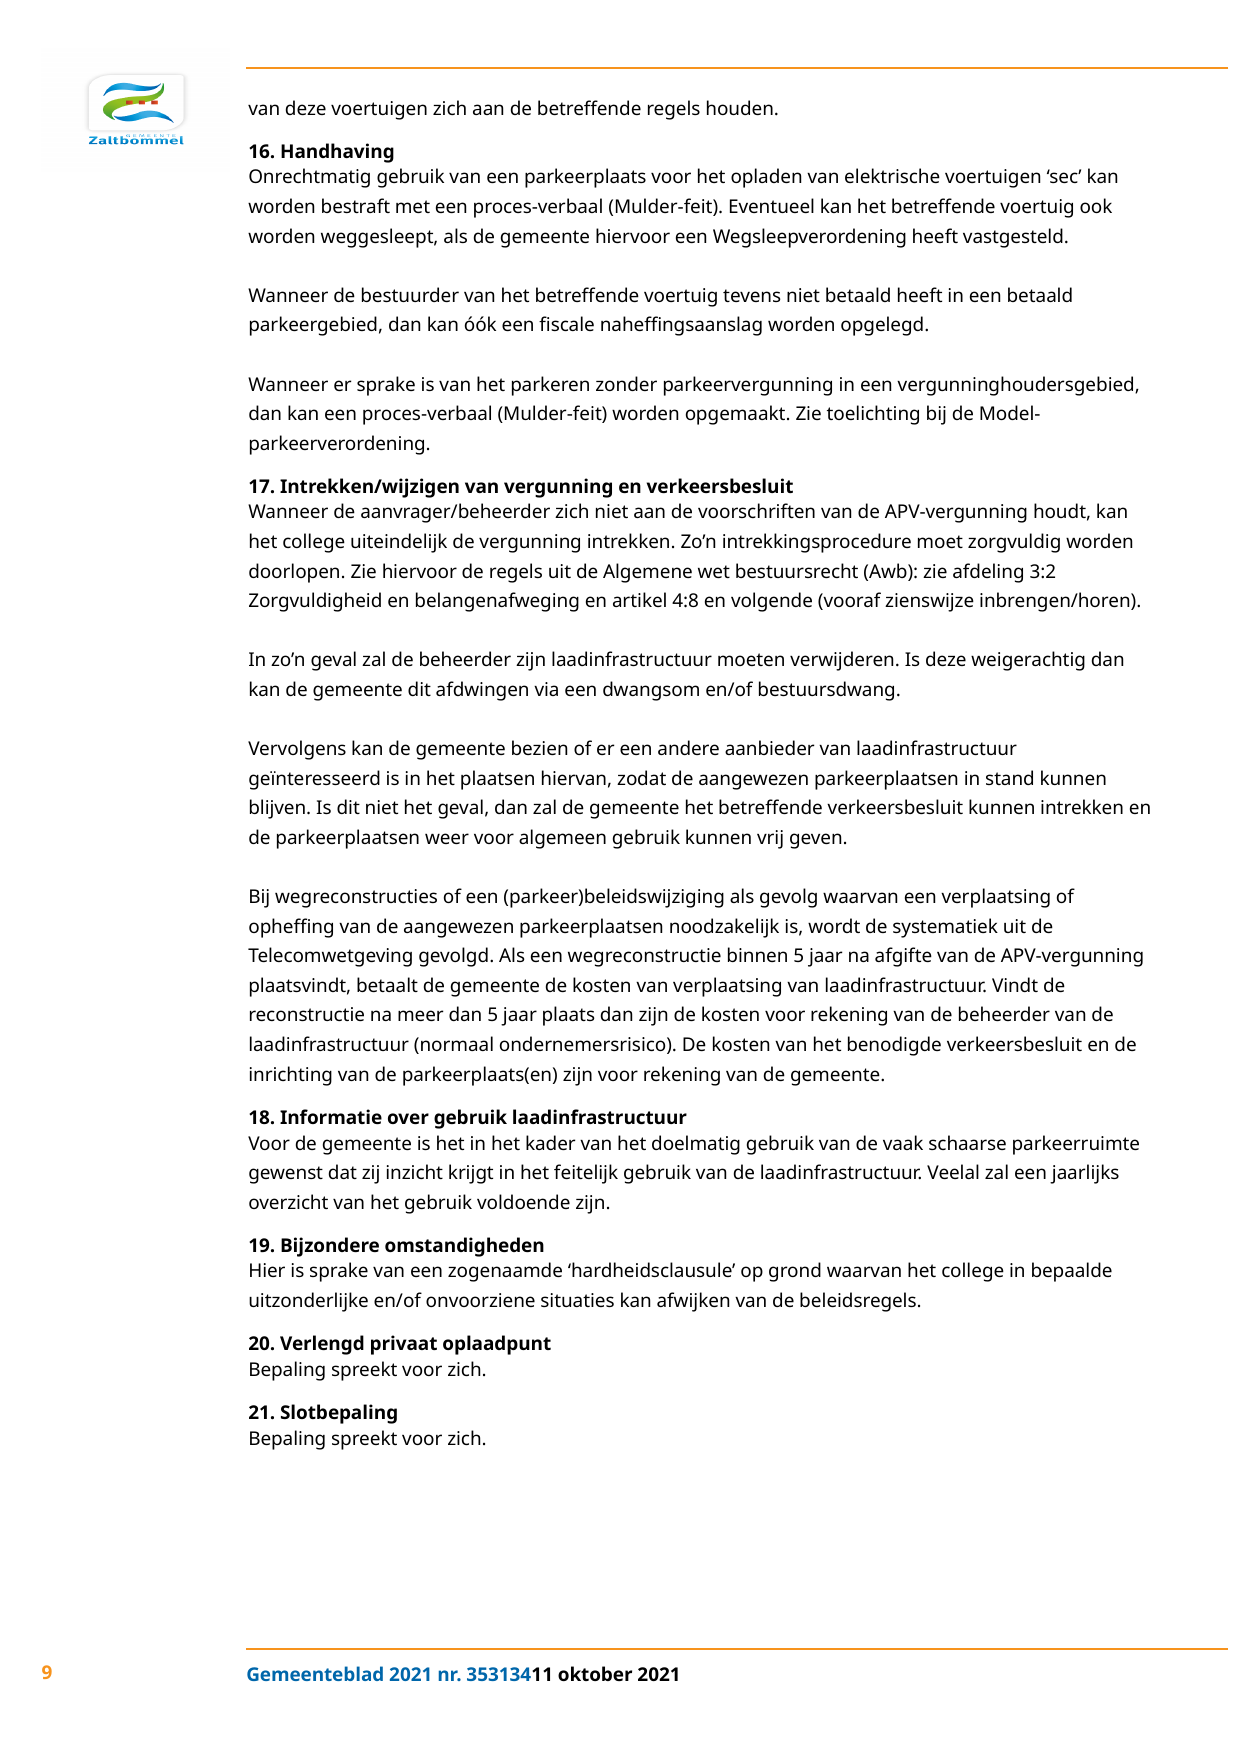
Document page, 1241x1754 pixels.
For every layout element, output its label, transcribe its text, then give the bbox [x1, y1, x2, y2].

text Hier is sprake van een zogenaamde ‘hardheidsclausule’ op grond waarvan het college in bepaalde uitzonderlijke en/of onvoorziene situaties kan afwijken van de beleidsregels. [248, 1258, 1152, 1313]
text Wanneer de aanvrager/beheerder zich niet aan de voorschriften van de APV-vergunning houdt, kan het college uiteindelijk de vergunning intrekken. Zo’n intrekkingsprocedure moet zorgvuldig worden doorlopen. Zie hiervoor de regels uit de Algemene wet bestuursrecht (Awb): zie afdeling 3:2 Zorgvuldigheid en belangenafweging en artikel 4:8 en volgende (vooraf zienswijze inbrengen/horen). [248, 499, 1152, 613]
text Bij wegreconstructies of een (parkeer)beleidswijziging als gevolg waarvan een verplaatsing of opheffing van de aangewezen parkeerplaatsen noodzakelijk is, wordt de systematiek uit de Telecomwetgeving gevolgd. Als een wegreconstructie binnen 5 jaar na afgifte van de APV-vergunning plaatsvindt, betaalt de gemeente de kosten van verplaatsing van laadinfrastructuur. Vindt de reconstructie na meer dan 5 jaar plaats dan zijn de kosten voor rekening van de beheerder van de laadinfrastructuur (normaal ondernemersrisico). De kosten van het benodigde verkeersbesluit en de inrichting van de parkeerplaats(en) zijn voor rekening van de gemeente. [248, 883, 1152, 1087]
text Bepaling spreekt voor zich. [248, 1356, 1152, 1382]
text Voor de gemeente is het in het kader van het doelmatig gebruik van de vaak schaarse parkeerruimte gewenst dat zij inzicht krijgt in het feitelijk gebruik van de laadinfrastructuur. Veelal zal een jaarlijks overzicht van het gebruik voldoende zijn. [248, 1130, 1152, 1214]
text Wanneer er sprake is van het parkeren zonder parkeervergunning in een vergunninghoudersgebied, dan kan een proces-verbaal (Mulder-feit) worden opgemaakt. Zie toelichting bij de Model-parkeerverordening. [248, 371, 1152, 456]
text 18. Informatie over gebruik laadinfrastructuur [248, 1104, 1152, 1130]
text 19. Bijzondere omstandigheden [248, 1232, 1152, 1258]
picture [41, 47, 231, 172]
text 21. Slotbepaling [248, 1399, 1152, 1425]
text Wanneer de bestuurder van het betreffende voertuig tevens niet betaald heeft in een betaald parkeergebied, dan kan óók een fiscale naheffingsaanslag worden opgelegd. [248, 282, 1152, 337]
text Bepaling spreekt voor zich. [248, 1425, 1152, 1451]
text Vervolgens kan de gemeente bezien of er een andere aanbieder van laadinfrastructuur geïnteresseerd is in het plaatsen hiervan, zodat de aangewezen parkeerplaatsen in stand kunnen blijven. Is dit niet het geval, dan zal de gemeente het betreffende verkeersbesluit kunnen intrekken en de parkeerplaatsen weer voor algemeen gebruik kunnen vrij geven. [248, 735, 1152, 850]
text 16. Handhaving [248, 138, 1152, 164]
text In zo’n geval zal de beheerder zijn laadinfrastructuur moeten verwijderen. Is deze weigerachtig dan kan de gemeente dit afdwingen via een dwangsom en/of bestuursdwang. [248, 647, 1152, 702]
text van deze voertuigen zich aan de betreffende regels houden. [248, 95, 1152, 121]
text Onrechtmatig gebruik van een parkeerplaats voor het opladen van elektrische voertuigen ‘sec’ kan worden bestraft met een proces-verbaal (Mulder-feit). Eventueel kan het betreffende voertuig ook worden weggesleept, als de gemeente hiervoor een Wegsleepverordening heeft vastgesteld. [248, 164, 1152, 248]
text 20. Verlengd privaat oplaadpunt [248, 1330, 1152, 1356]
text 17. Intrekken/wijzigen van vergunning en verkeersbesluit [248, 473, 1152, 499]
